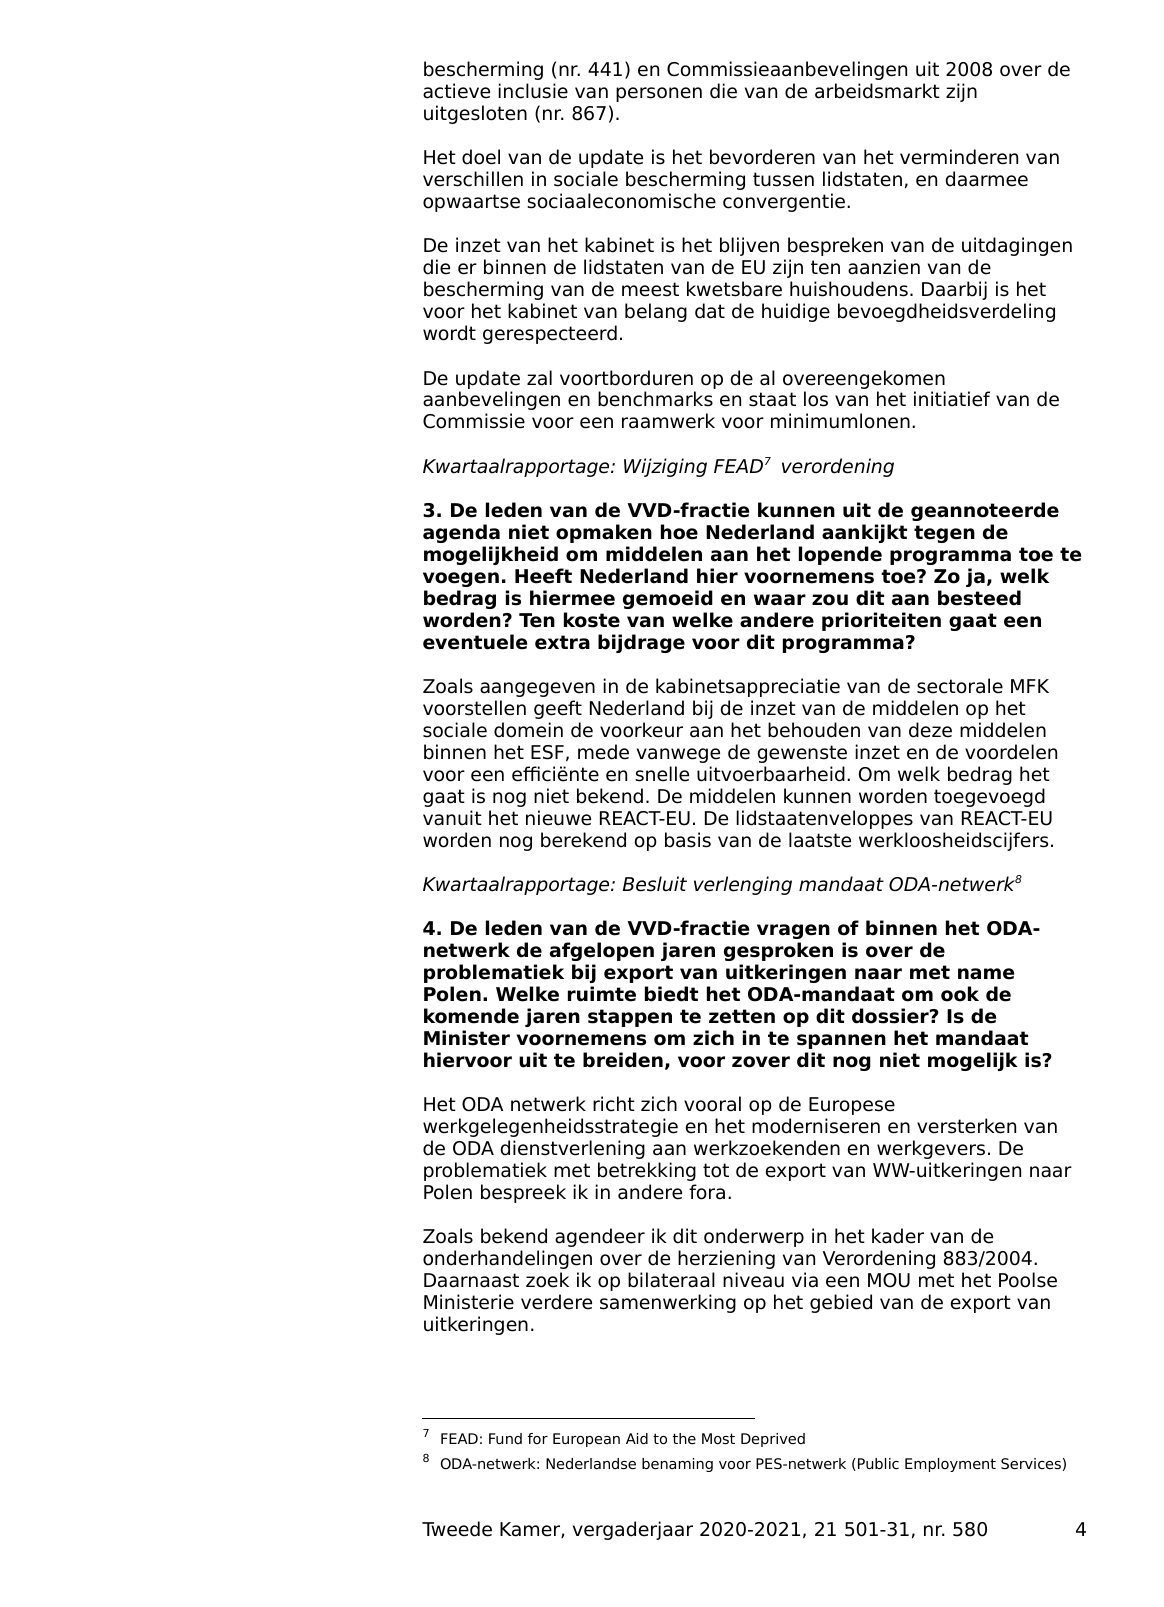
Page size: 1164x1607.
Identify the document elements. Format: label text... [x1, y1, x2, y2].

subtitle Kwartaalrapportage: Besluit verlenging mandaat ODA-netwerk [422, 874, 1087, 896]
subtitle Kwartaalrapportage: Wijziging FEAD verordening [422, 456, 1087, 477]
text De update zal voortborduren op de al overeengekomen aanbevelingen en benchmarks en staat los van het initiatief van de Commissie voor een raamwerk voor minimumlonen. [422, 367, 1087, 433]
text Het doel van de update is het bevorderen van het verminderen van verschillen in sociale bescherming tussen lidstaten, en daarmee opwaartse sociaaleconomische convergentie. [422, 147, 1087, 213]
text Zoals bekend agendeer ik dit onderwerp in het kader van de onderhandelingen over de herziening van Verordening 883/2004. Daarnaast zoek ik op bilateraal niveau via een MOU met het Poolse Ministerie verdere samenwerking op het gebied van de export van uitkeringen. [422, 1226, 1087, 1336]
text Het ODA netwerk richt zich vooral op de Europese werkgelegenheidsstrategie en het moderniseren en versterken van de ODA dienstverlening aan werkzoekenden en werkgevers. De problematiek met betrekking tot de export van WW-uitkeringen naar Polen bespreek ik in andere fora. [422, 1094, 1087, 1204]
text 4. De leden van de VVD-fractie vragen of binnen het ODA-netwerk de afgelopen jaren gesproken is over de problematiek bij export van uitkeringen naar met name Polen. Welke ruimte biedt het ODA-mandaat om ook de komende jaren stappen te zetten op dit dossier? Is de Minister voornemens om zich in te spannen het mandaat hiervoor uit te breiden, voor zover dit nog niet mogelijk is? [422, 918, 1087, 1072]
text bescherming (nr. 441) en Commissieaanbevelingen uit 2008 over de actieve inclusie van personen die van de arbeidsmarkt zijn uitgesloten (nr. 867). [422, 59, 1087, 125]
text De inzet van het kabinet is het blijven bespreken van de uitdagingen die er binnen de lidstaten van de EU zijn ten aanzien van de bescherming van de meest kwetsbare huishoudens. Daarbij is het voor het kabinet van belang dat de huidige bevoegdheidsverdeling wordt gerespecteerd. [422, 235, 1087, 345]
text ODA-netwerk: Nederlandse benaming voor PES-netwerk (Public Employment Services) [422, 1452, 1087, 1474]
text 3. De leden van de VVD-fractie kunnen uit de geannoteerde agenda niet opmaken hoe Nederland aankijkt tegen de mogelijkheid om middelen aan het lopende programma toe te voegen. Heeft Nederland hier voornemens toe? Zo ja, welk bedrag is hiermee gemoeid en waar zou dit aan besteed worden? Ten koste van welke andere prioriteiten gaat een eventuele extra bijdrage voor dit programma? [422, 500, 1087, 653]
text FEAD: Fund for European Aid to the Most Deprived [422, 1427, 1087, 1449]
text Zoals aangegeven in de kabinetsappreciatie van de sectorale MFK voorstellen geeft Nederland bij de inzet van de middelen op het sociale domein de voorkeur aan het behouden van deze middelen binnen het ESF, mede vanwege de gewenste inzet en de voordelen voor een efficiënte en snelle uitvoerbaarheid. Om welk bedrag het gaat is nog niet bekend. De middelen kunnen worden toegevoegd vanuit het nieuwe REACT-EU. De lidstaatenveloppes van REACT-EU worden nog berekend op basis van de laatste werkloosheidscijfers. [422, 676, 1087, 852]
